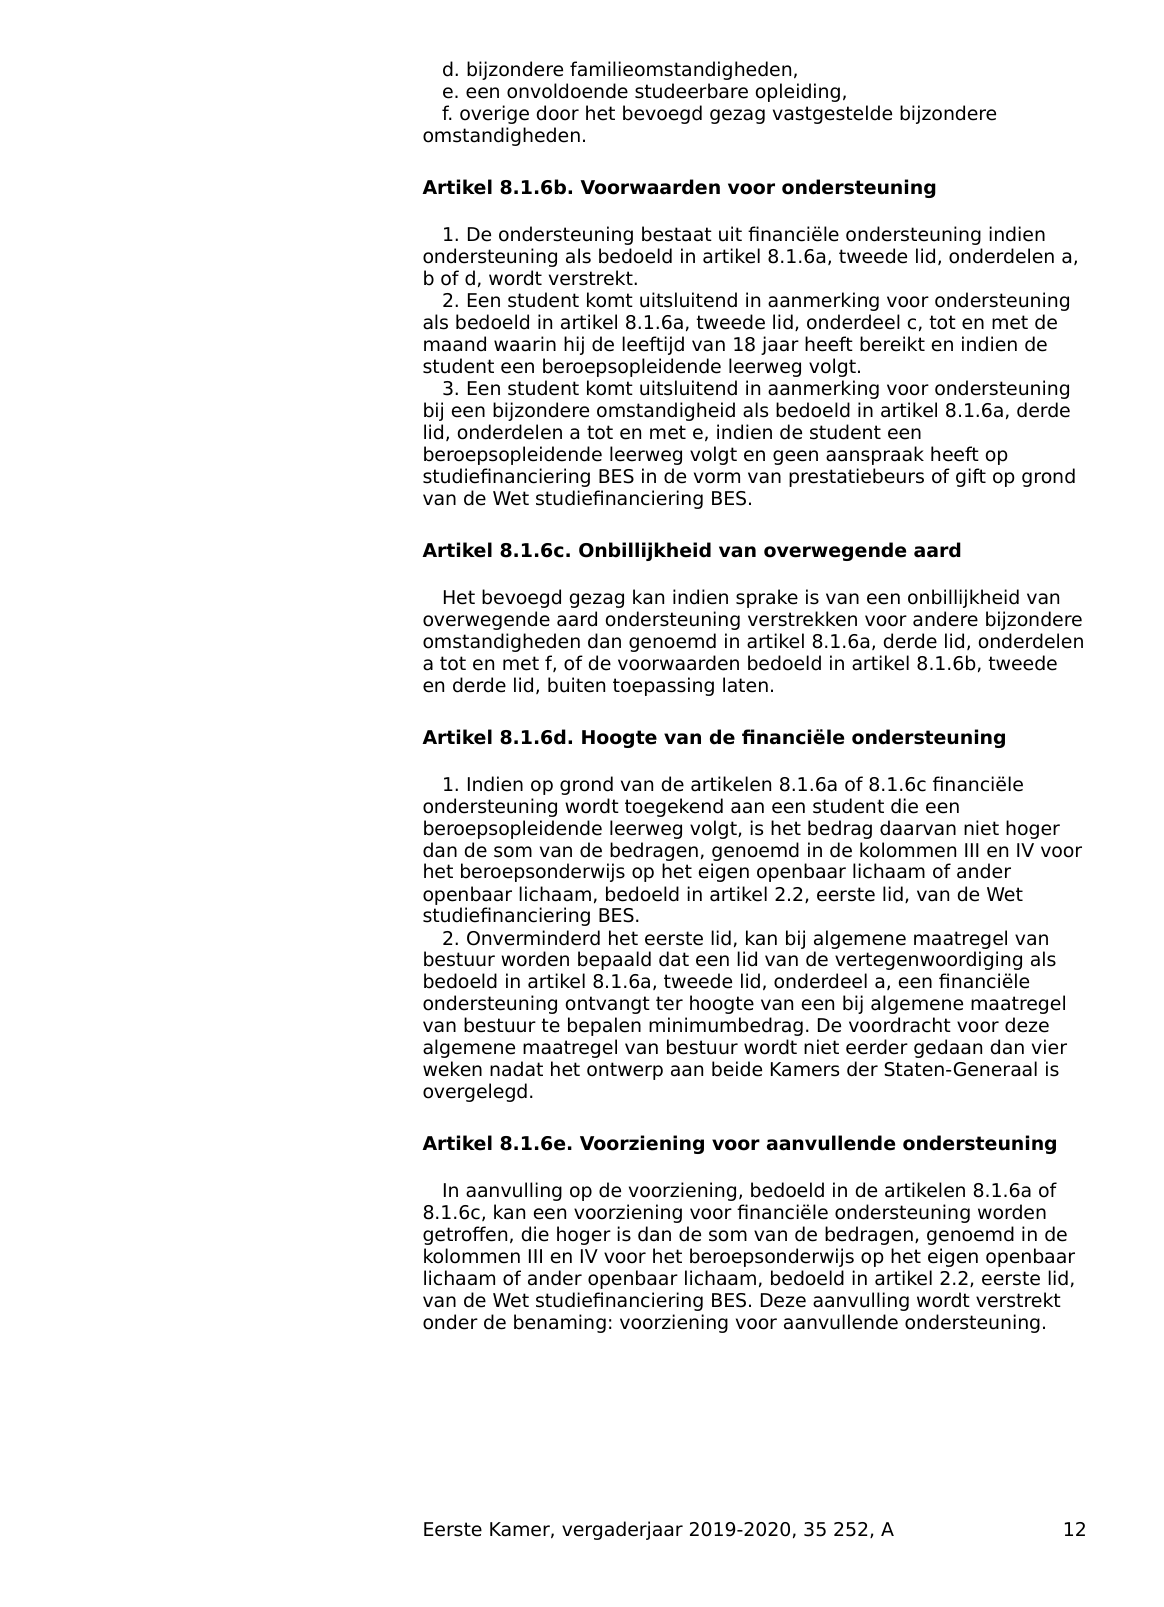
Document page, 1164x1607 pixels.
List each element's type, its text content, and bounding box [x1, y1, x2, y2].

subtitle Artikel 8.1.6c. Onbillijkheid van overwegende aard [422, 540, 1087, 562]
subtitle Artikel 8.1.6e. Voorziening voor aanvullende ondersteuning [422, 1133, 1087, 1155]
text f. overige door het bevoegd gezag vastgestelde bijzondere omstandigheden. [422, 103, 1087, 147]
text d. bijzondere familieomstandigheden, [422, 59, 1087, 81]
text 1. De ondersteuning bestaat uit financiële ondersteuning indien ondersteuning als bedoeld in artikel 8.1.6a, tweede lid, onderdelen a, b of d, wordt verstrekt. [422, 224, 1087, 290]
text In aanvulling op de voorziening, bedoeld in de artikelen 8.1.6a of 8.1.6c, kan een voorziening voor financiële ondersteuning worden getroffen, die hoger is dan de som van de bedragen, genoemd in de kolommen III en IV voor het beroepsonderwijs op het eigen openbaar lichaam of ander openbaar lichaam, bedoeld in artikel 2.2, eerste lid, van de Wet studiefinanciering BES. Deze aanvulling wordt verstrekt onder de benaming: voorziening voor aanvullende ondersteuning. [422, 1180, 1087, 1334]
text 2. Onverminderd het eerste lid, kan bij algemene maatregel van bestuur worden bepaald dat een lid van de vertegenwoordiging als bedoeld in artikel 8.1.6a, tweede lid, onderdeel a, een financiële ondersteuning ontvangt ter hoogte van een bij algemene maatregel van bestuur te bepalen minimumbedrag. De voordracht voor deze algemene maatregel van bestuur wordt niet eerder gedaan dan vier weken nadat het ontwerp aan beide Kamers der Staten-Generaal is overgelegd. [422, 927, 1087, 1103]
text 1. Indien op grond van de artikelen 8.1.6a of 8.1.6c financiële ondersteuning wordt toegekend aan een student die een beroepsopleidende leerweg volgt, is het bedrag daarvan niet hoger dan de som van de bedragen, genoemd in de kolommen III en IV voor het beroepsonderwijs op het eigen openbaar lichaam of ander openbaar lichaam, bedoeld in artikel 2.2, eerste lid, van de Wet studiefinanciering BES. [422, 773, 1087, 927]
text e. een onvoldoende studeerbare opleiding, [422, 81, 1087, 103]
text 3. Een student komt uitsluitend in aanmerking voor ondersteuning bij een bijzondere omstandigheid als bedoeld in artikel 8.1.6a, derde lid, onderdelen a tot en met e, indien de student een beroepsopleidende leerweg volgt en geen aanspraak heeft op studiefinanciering BES in de vorm van prestatiebeurs of gift op grond van de Wet studiefinanciering BES. [422, 378, 1087, 510]
text Het bevoegd gezag kan indien sprake is van een onbillijkheid van overwegende aard ondersteuning verstrekken voor andere bijzondere omstandigheden dan genoemd in artikel 8.1.6a, derde lid, onderdelen a tot en met f, of de voorwaarden bedoeld in artikel 8.1.6b, tweede en derde lid, buiten toepassing laten. [422, 587, 1087, 697]
subtitle Artikel 8.1.6b. Voorwaarden voor ondersteuning [422, 177, 1087, 199]
subtitle Artikel 8.1.6d. Hoogte van de financiële ondersteuning [422, 727, 1087, 748]
text 2. Een student komt uitsluitend in aanmerking voor ondersteuning als bedoeld in artikel 8.1.6a, tweede lid, onderdeel c, tot en met de maand waarin hij de leeftijd van 18 jaar heeft bereikt en indien de student een beroepsopleidende leerweg volgt. [422, 290, 1087, 378]
